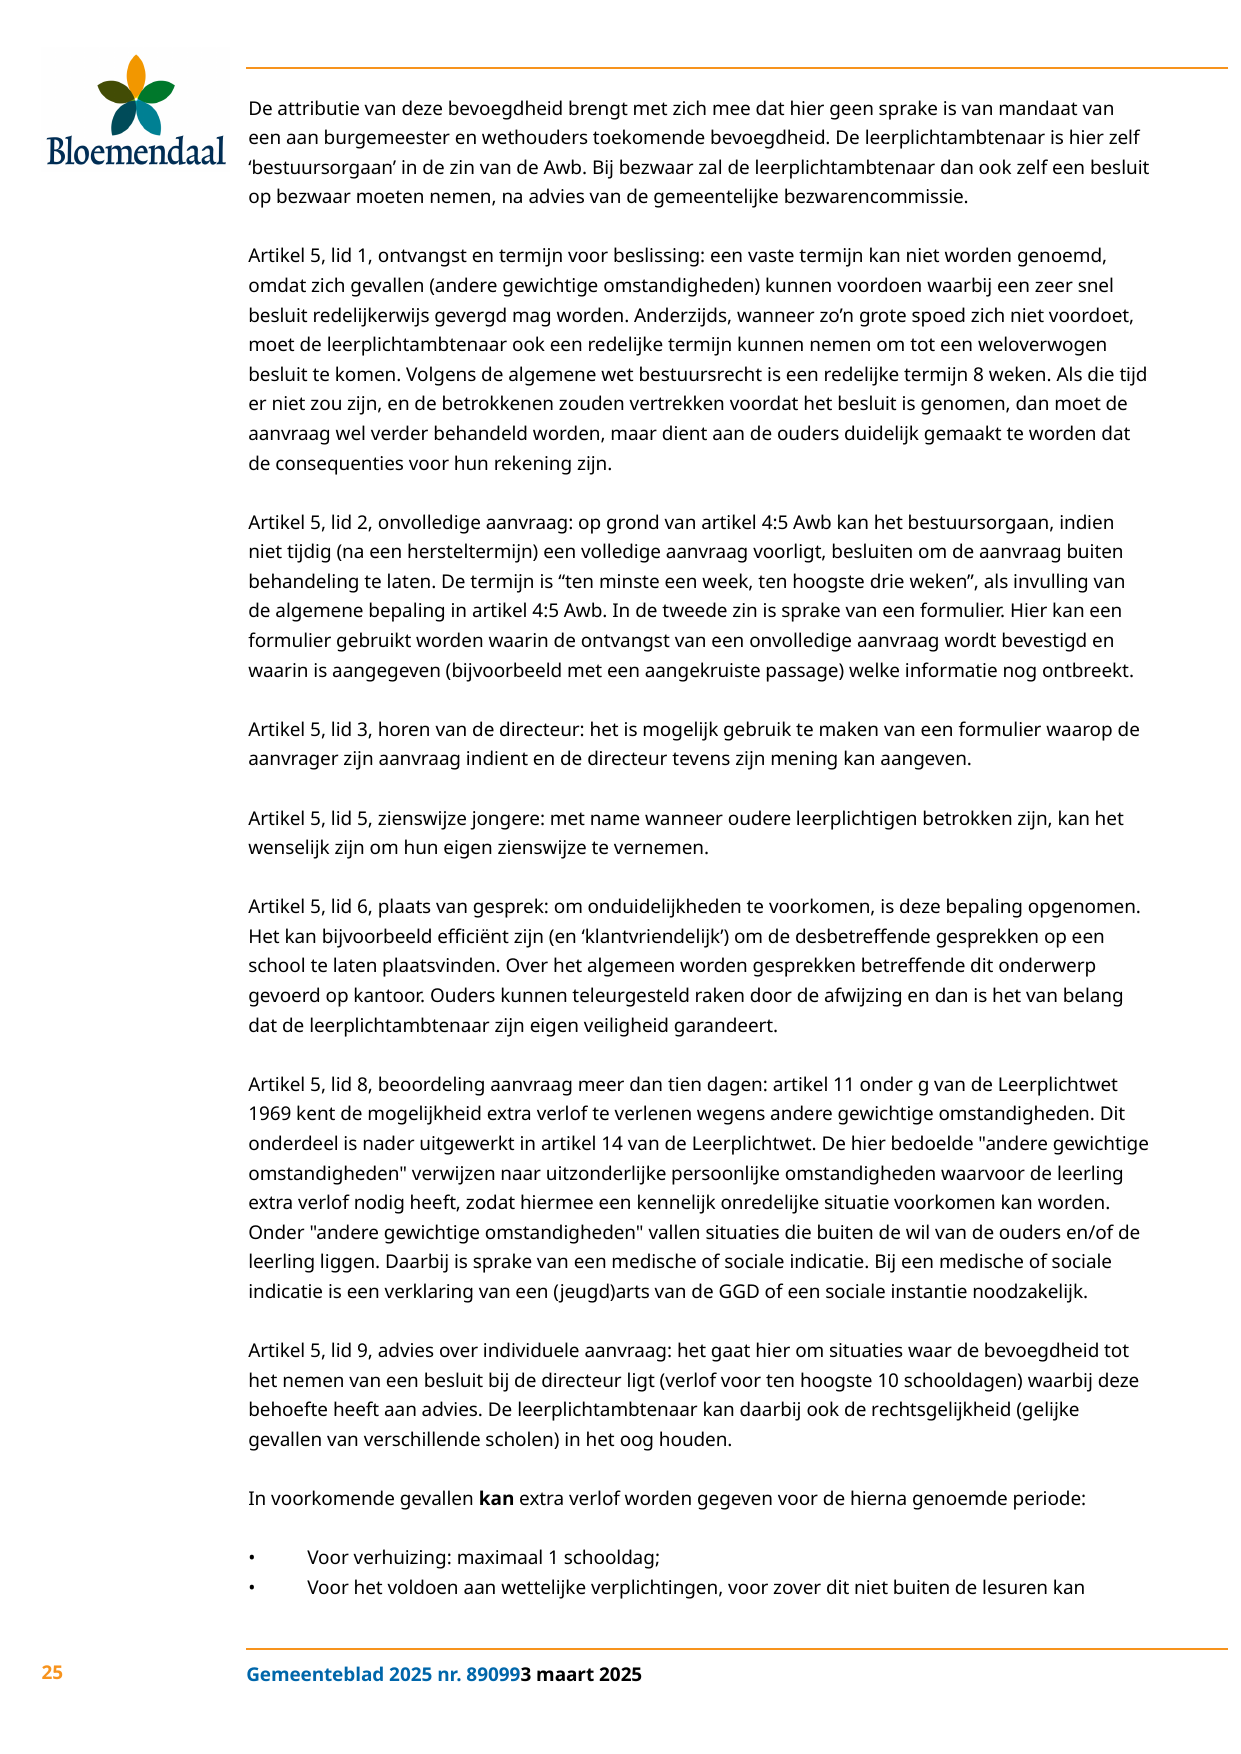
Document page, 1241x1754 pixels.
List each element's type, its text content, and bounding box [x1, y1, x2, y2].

text De attributie van deze bevoegdheid brengt met zich mee dat hier geen sprake is van mandaat van een aan burgemeester en wethouders toekomende bevoegdheid. De leerplichtambtenaar is hier zelf ‘bestuursorgaan’ in de zin van de Awb. Bij bezwaar zal de leerplichtambtenaar dan ook zelf een besluit op bezwaar moeten nemen, na advies van de gemeentelijke bezwarencommissie. [248, 95, 1152, 209]
text Artikel 5, lid 3, horen van de directeur: het is mogelijk gebruik te maken van een formulier waarop de aanvrager zijn aanvraag indient en de directeur tevens zijn mening kan aangeven. [248, 716, 1152, 771]
picture [41, 47, 231, 172]
text Artikel 5, lid 6, plaats van gesprek: om onduidelijkheden te voorkomen, is deze bepaling opgenomen. Het kan bijvoorbeeld efficiënt zijn (en ‘klantvriendelijk’) om de desbetreffende gesprekken op een school te laten plaatsvinden. Over het algemeen worden gesprekken betreffende dit onderwerp gevoerd op kantoor. Ouders kunnen teleurgesteld raken door de afwijzing en dan is het van belang dat de leerplichtambtenaar zijn eigen veiligheid garandeert. [248, 893, 1152, 1038]
list Voor het voldoen aan wettelijke verplichtingen, voor zover dit niet buiten de lesuren kan [248, 1574, 1152, 1600]
text Artikel 5, lid 5, zienswijze jongere: met name wanneer oudere leerplichtigen betrokken zijn, kan het wenselijk zijn om hun eigen zienswijze te vernemen. [248, 805, 1152, 860]
text Artikel 5, lid 1, ontvangst en termijn voor beslissing: een vaste termijn kan niet worden genoemd, omdat zich gevallen (andere gewichtige omstandigheden) kunnen voordoen waarbij een zeer snel besluit redelijkerwijs gevergd mag worden. Anderzijds, wanneer zo’n grote spoed zich niet voordoet, moet de leerplichtambtenaar ook een redelijke termijn kunnen nemen om tot een weloverwogen besluit te komen. Volgens de algemene wet bestuursrecht is een redelijke termijn 8 weken. Als die tijd er niet zou zijn, en de betrokkenen zouden vertrekken voordat het besluit is genomen, dan moet de aanvraag wel verder behandeld worden, maar dient aan de ouders duidelijk gemaakt te worden dat de consequenties voor hun rekening zijn. [248, 243, 1152, 476]
text Artikel 5, lid 2, onvolledige aanvraag: op grond van artikel 4:5 Awb kan het bestuursorgaan, indien niet tijdig (na een hersteltermijn) een volledige aanvraag voorligt, besluiten om de aanvraag buiten behandeling te laten. De termijn is “ten minste een week, ten hoogste drie weken”, als invulling van de algemene bepaling in artikel 4:5 Awb. In de tweede zin is sprake van een formulier. Hier kan een formulier gebruikt worden waarin de ontvangst van een onvolledige aanvraag wordt bevestigd en waarin is aangegeven (bijvoorbeeld met een aangekruiste passage) welke informatie nog ontbreekt. [248, 509, 1152, 683]
text In voorkomende gevallen kan extra verlof worden gegeven voor de hierna genoemde periode: [248, 1485, 1152, 1511]
list Voor verhuizing: maximaal 1 schooldag; [248, 1544, 1152, 1570]
text Artikel 5, lid 9, advies over individuele aanvraag: het gaat hier om situaties waar de bevoegdheid tot het nemen van een besluit bij de directeur ligt (verlof voor ten hoogste 10 schooldagen) waarbij deze behoefte heeft aan advies. De leerplichtambtenaar kan daarbij ook de rechtsgelijkheid (gelijke gevallen van verschillende scholen) in het oog houden. [248, 1337, 1152, 1452]
text Artikel 5, lid 8, beoordeling aanvraag meer dan tien dagen: artikel 11 onder g van de Leerplichtwet 1969 kent de mogelijkheid extra verlof te verlenen wegens andere gewichtige omstandigheden. Dit onderdeel is nader uitgewerkt in artikel 14 van de Leerplichtwet. De hier bedoelde "andere gewichtige omstandigheden" verwijzen naar uitzonderlijke persoonlijke omstandigheden waarvoor de leerling extra verlof nodig heeft, zodat hiermee een kennelijk onredelijke situatie voorkomen kan worden. Onder "andere gewichtige omstandigheden" vallen situaties die buiten de wil van de ouders en/of de leerling liggen. Daarbij is sprake van een medische of sociale indicatie. Bij een medische of sociale indicatie is een verklaring van een (jeugd)arts van de GGD of een sociale instantie noodzakelijk. [248, 1071, 1152, 1304]
